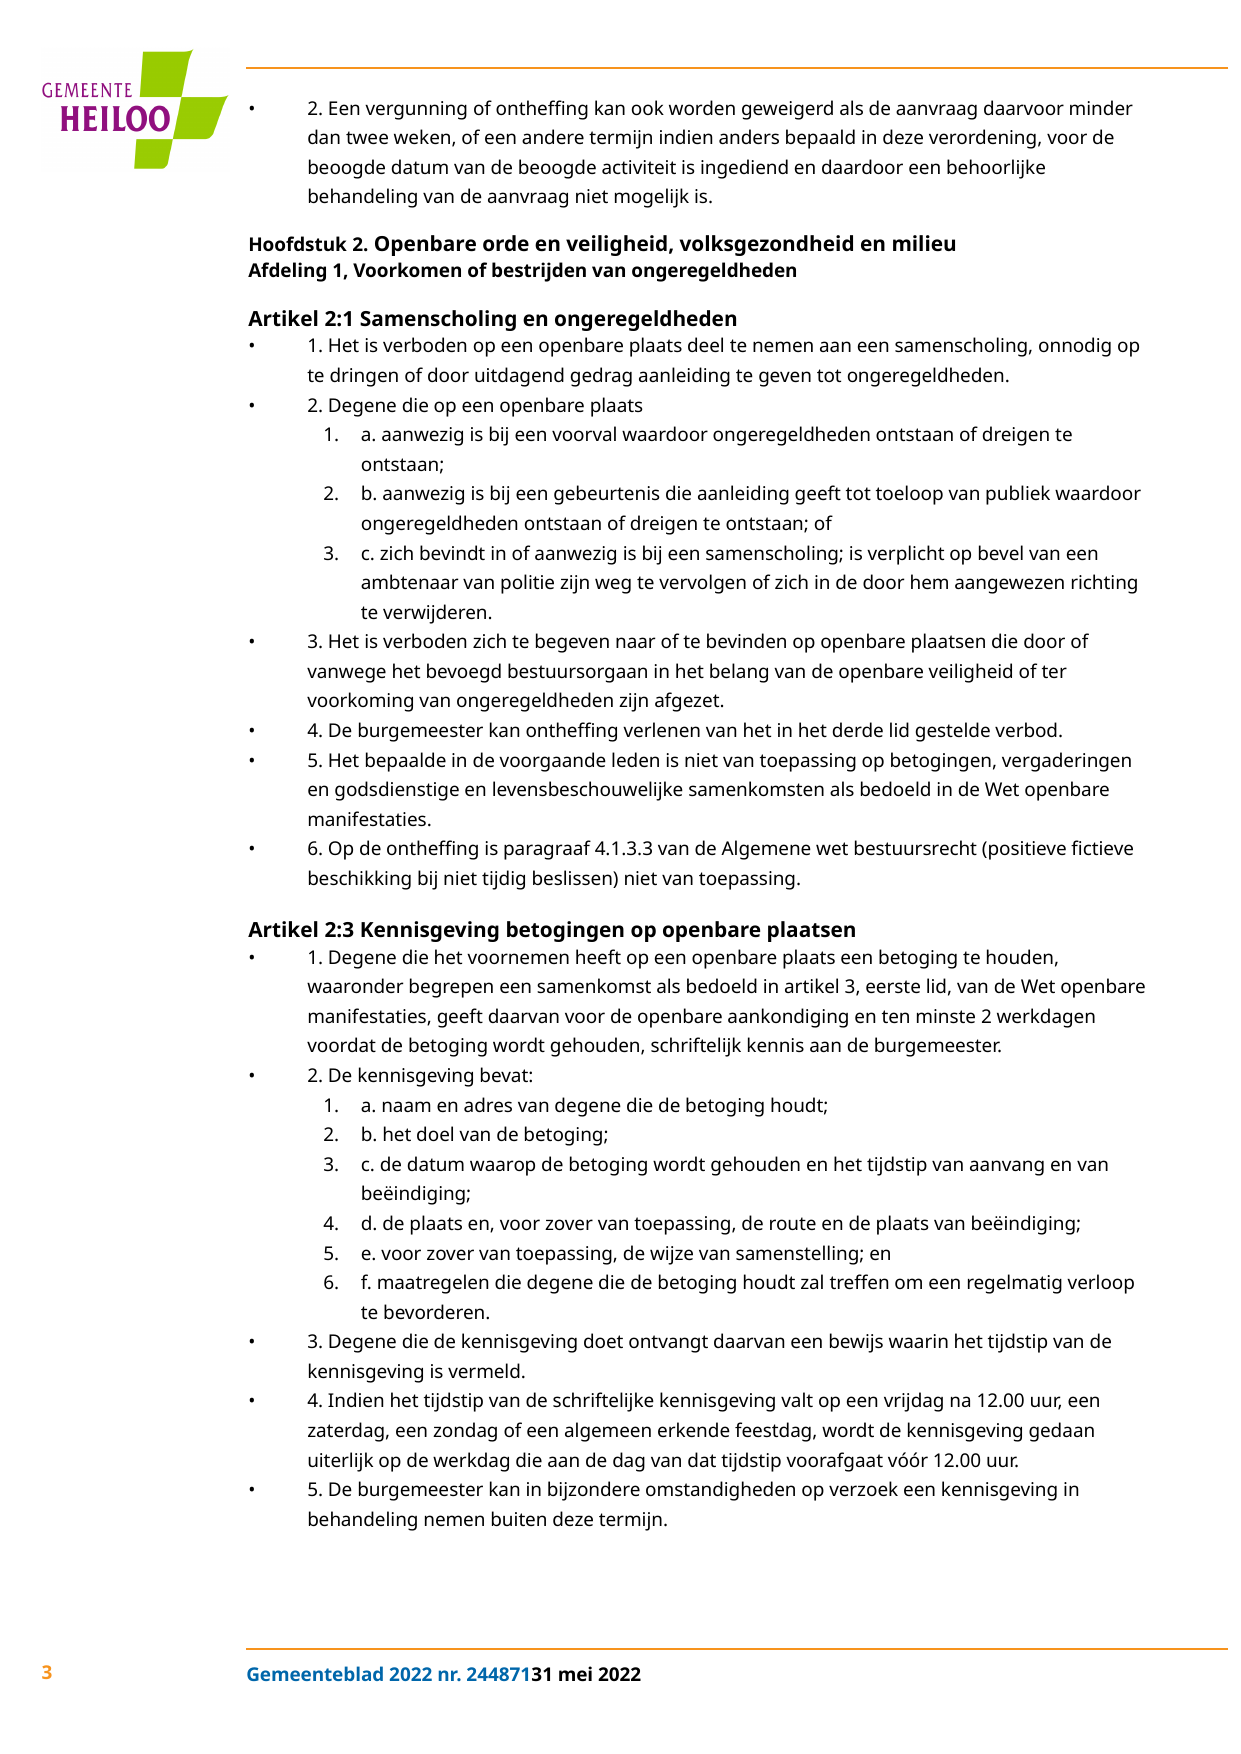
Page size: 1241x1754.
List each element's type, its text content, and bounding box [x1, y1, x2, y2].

picture [41, 47, 231, 172]
list 2. Degene die op een openbare plaats [248, 392, 1152, 417]
text Afdeling 1, Voorkomen of bestrijden van ongeregeldheden [248, 258, 1152, 283]
list 3. Degene die de kennisgeving doet ontvangt daarvan een bewijs waarin het tijdstip van de kennisgeving is vermeld. [248, 1328, 1152, 1384]
list 2. De kennisgeving bevat: [248, 1062, 1152, 1088]
list f. maatregelen die degene die de betoging houdt zal treffen om een regelmatig verloop te bevorderen. [323, 1269, 1152, 1325]
list 3. Het is verboden zich te begeven naar of te bevinden op openbare plaatsen die door of vanwege het bevoegd bestuursorgaan in het belang van de openbare veiligheid of ter voorkoming van ongeregeldheden zijn afgezet. [248, 628, 1152, 713]
list 1. Het is verboden op een openbare plaats deel te nemen aan een samenscholing, onnodig op te dringen of door uitdagend gedrag aanleiding te geven tot ongeregeldheden. [248, 333, 1152, 388]
list e. voor zover van toepassing, de wijze van samenstelling; en [323, 1240, 1152, 1266]
text Artikel 2:3 Kennisgeving betogingen op openbare plaatsen [248, 916, 1152, 944]
list c. de datum waarop de betoging wordt gehouden en het tijdstip van aanvang en van beëindiging; [323, 1151, 1152, 1206]
list 1. Degene die het voornemen heeft op een openbare plaats een betoging te houden, waaronder begrepen een samenkomst als bedoeld in artikel 3, eerste lid, van de Wet openbare manifestaties, geeft daarvan voor de openbare aankondiging en ten minste 2 werkdagen voordat de betoging wordt gehouden, schriftelijk kennis aan de burgemeester. [248, 944, 1152, 1058]
list 4. Indien het tijdstip van de schriftelijke kennisgeving valt op een vrijdag na 12.00 uur, een zaterdag, een zondag of een algemeen erkende feestdag, wordt de kennisgeving gedaan uiterlijk op de werkdag die aan de dag van dat tijdstip voorafgaat vóór 12.00 uur. [248, 1388, 1152, 1473]
list 5. De burgemeester kan in bijzondere omstandigheden op verzoek een kennisgeving in behandeling nemen buiten deze termijn. [248, 1476, 1152, 1532]
list 6. Op de ontheffing is paragraaf 4.1.3.3 van de Algemene wet bestuursrecht (positieve fictieve beschikking bij niet tijdig beslissen) niet van toepassing. [248, 836, 1152, 891]
text Hoofdstuk 2. Openbare orde en veiligheid, volksgezondheid en milieu [248, 229, 1152, 258]
list 5. Het bepaalde in de voorgaande leden is niet van toepassing op betogingen, vergaderingen en godsdienstige en levensbeschouwelijke samenkomsten als bedoeld in de Wet openbare manifestaties. [248, 747, 1152, 832]
list 4. De burgemeester kan ontheffing verlenen van het in het derde lid gestelde verbod. [248, 717, 1152, 743]
list b. het doel van de betoging; [323, 1121, 1152, 1147]
text Artikel 2:1 Samenscholing en ongeregeldheden [248, 304, 1152, 333]
list d. de plaats en, voor zover van toepassing, de route en de plaats van beëindiging; [323, 1210, 1152, 1236]
list c. zich bevindt in of aanwezig is bij een samenscholing; is verplicht op bevel van een ambtenaar van politie zijn weg te vervolgen of zich in de door hem aangewezen richting te verwijderen. [323, 540, 1152, 624]
list a. naam en adres van degene die de betoging houdt; [323, 1092, 1152, 1118]
list b. aanwezig is bij een gebeurtenis die aanleiding geeft tot toeloop van publiek waardoor ongeregeldheden ontstaan of dreigen te ontstaan; of [323, 481, 1152, 536]
list 2. Een vergunning of ontheffing kan ook worden geweigerd als de aanvraag daarvoor minder dan twee weken, of een andere termijn indien anders bepaald in deze verordening, voor de beoogde datum van de beoogde activiteit is ingediend en daardoor een behoorlijke behandeling van de aanvraag niet mogelijk is. [248, 95, 1152, 209]
list a. aanwezig is bij een voorval waardoor ongeregeldheden ontstaan of dreigen te ontstaan; [323, 421, 1152, 477]
